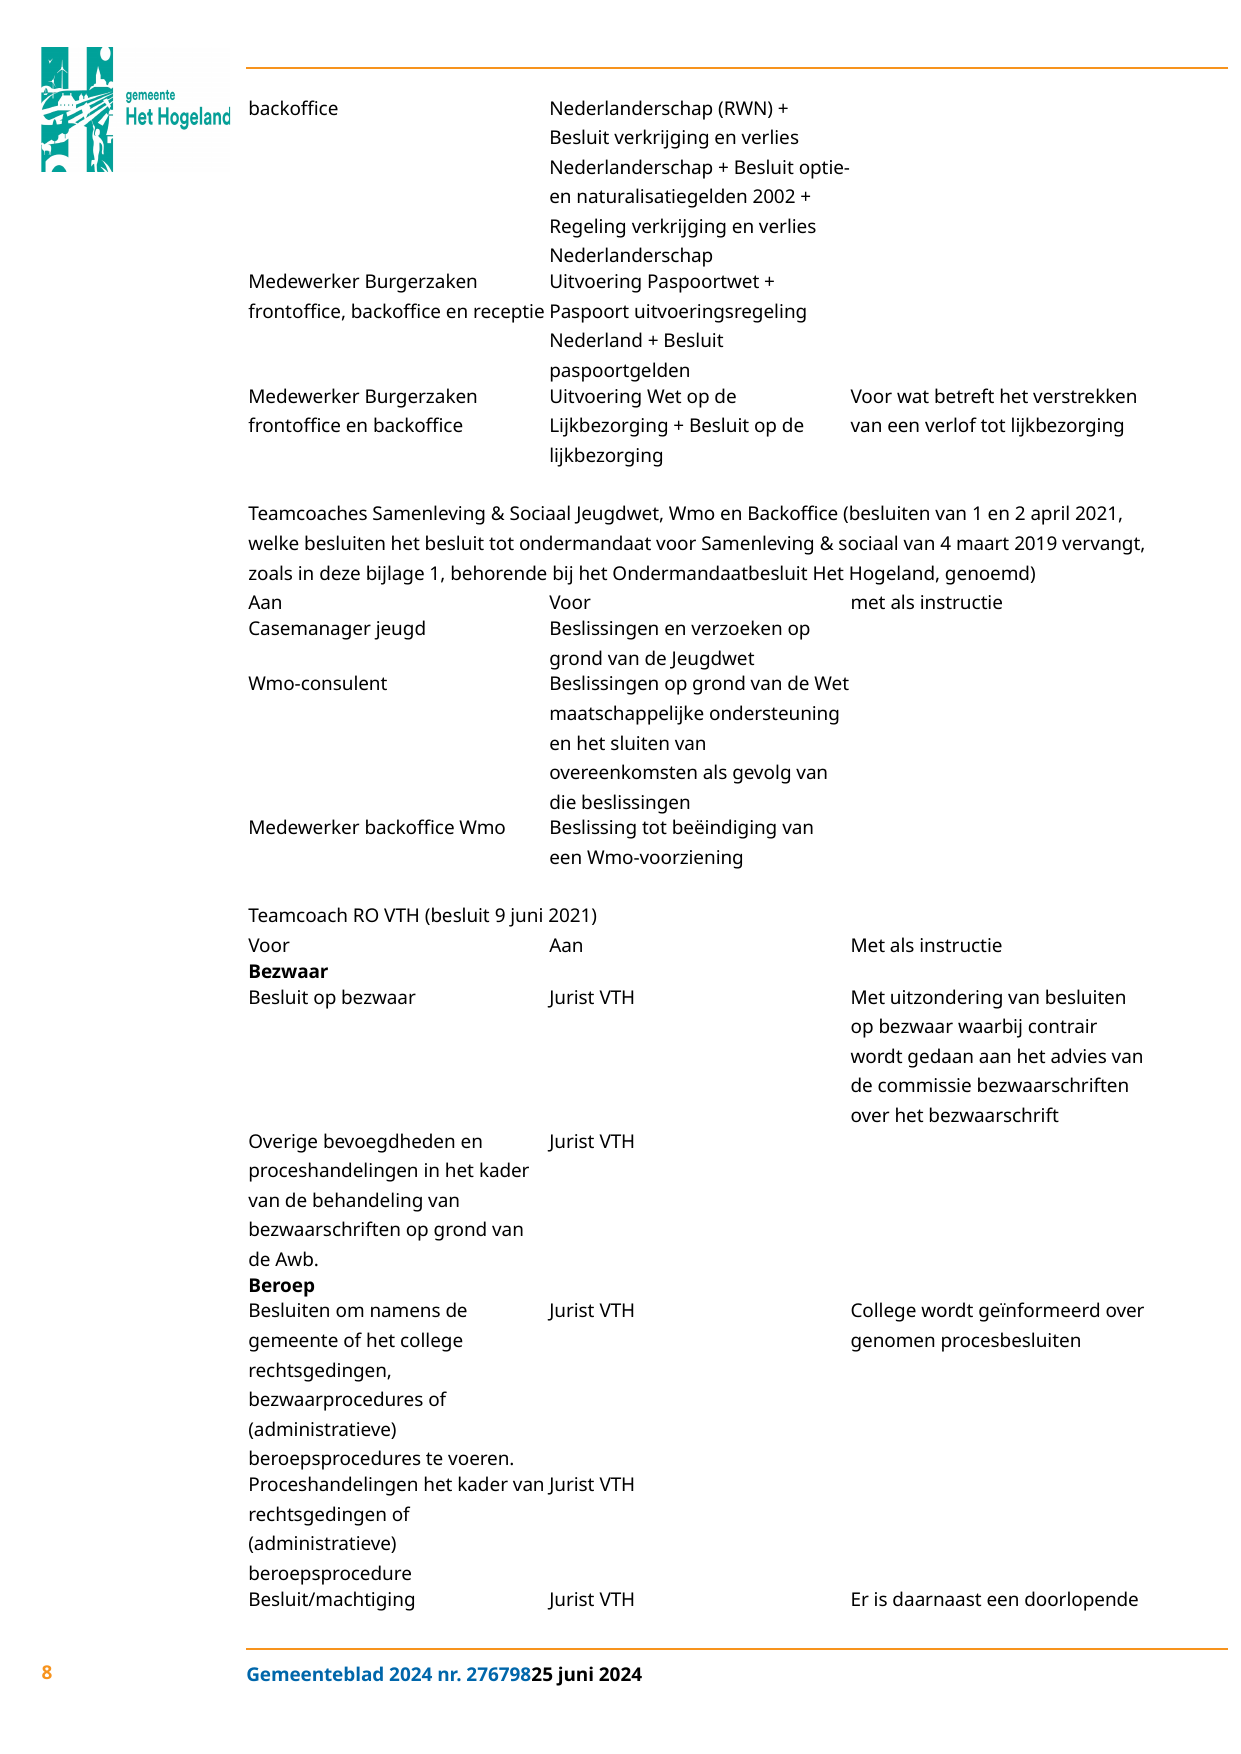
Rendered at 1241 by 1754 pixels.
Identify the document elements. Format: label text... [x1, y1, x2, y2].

table_cell Uitvoering Wet op de Lijkbezorging + Besluit op de lijkbezorging [549, 383, 850, 468]
table_cell [549, 1272, 850, 1298]
table_cell [850, 1128, 1152, 1272]
table_cell Medewerker backoffice Wmo [248, 815, 549, 870]
table_cell Wmo-consulent [248, 671, 549, 814]
table_cell Medewerker Burgerzaken frontoffice en backoffice [248, 383, 549, 468]
table_cell [850, 815, 1152, 870]
table_cell [850, 615, 1152, 671]
text Teamcoach RO VTH (besluit 9 juni 2021) [248, 903, 1152, 928]
table_cell Voor wat betreft het verstrekken van een verlof tot lijkbezorging [850, 383, 1152, 468]
table_cell Beslissing tot beëindiging van een Wmo-voorziening [549, 815, 850, 870]
table_cell [850, 671, 1152, 814]
table_cell Jurist VTH [549, 1471, 850, 1586]
table_header Met als instructie [850, 933, 1152, 958]
table_header Voor [248, 933, 549, 958]
table_cell Proceshandelingen het kader van rechtsgedingen of (administratieve) beroepsprocedure [248, 1471, 549, 1586]
table_cell Medewerker Burgerzaken frontoffice, backoffice en receptie [248, 269, 549, 383]
table_cell Er is daarnaast een doorlopende [850, 1586, 1152, 1612]
table_cell [850, 1272, 1152, 1298]
table_header Aan [549, 933, 850, 958]
table_cell [850, 95, 1152, 268]
table_cell Bezwaar [248, 958, 549, 984]
table_cell Jurist VTH [549, 1298, 850, 1471]
table_cell College wordt geïnformeerd over genomen procesbesluiten [850, 1298, 1152, 1471]
table_cell Besluiten om namens de gemeente of het college rechtsgedingen, bezwaarprocedures of (administratieve) beroepsprocedures te voeren. [248, 1298, 549, 1471]
table_cell Uitvoering Paspoortwet + Paspoort uitvoeringsregeling Nederland + Besluit paspoortgelden [549, 269, 850, 383]
table_cell Besluit op bezwaar [248, 984, 549, 1128]
table_cell Overige bevoegdheden en proceshandelingen in het kader van de behandeling van bezwaarschriften op grond van de Awb. [248, 1128, 549, 1272]
picture [41, 47, 231, 172]
table_cell [850, 958, 1152, 984]
table_cell Jurist VTH [549, 984, 850, 1128]
table_header Aan [248, 590, 549, 615]
table_cell [850, 269, 1152, 383]
table_cell Beslissingen en verzoeken op grond van de Jeugdwet [549, 615, 850, 671]
table_cell Jurist VTH [549, 1586, 850, 1612]
table_cell Jurist VTH [549, 1128, 850, 1272]
table_header met als instructie [850, 590, 1152, 615]
table_cell [850, 1471, 1152, 1586]
table_cell backoffice [248, 95, 549, 268]
table_cell Met uitzondering van besluiten op bezwaar waarbij contrair wordt gedaan aan het advies van de commissie bezwaarschriften over het bezwaarschrift [850, 984, 1152, 1128]
table_cell Beslissingen op grond van de Wet maatschappelijke ondersteuning en het sluiten van overeenkomsten als gevolg van die beslissingen [549, 671, 850, 814]
table_cell Nederlanderschap (RWN) + Besluit verkrijging en verlies Nederlanderschap + Besluit optie- en naturalisatiegelden 2002 + Regeling verkrijging en verlies Nederlanderschap [549, 95, 850, 268]
text Teamcoaches Samenleving & Sociaal Jeugdwet, Wmo en Backoffice (besluiten van 1 en 2 april 2021, welke besluiten het besluit tot ondermandaat voor Samenleving & sociaal van 4 maart 2019 vervangt, zoals in deze bijlage 1, behorende bij het Ondermandaatbesluit Het Hogeland, genoemd) [248, 501, 1152, 586]
table_header Voor [549, 590, 850, 615]
table_cell Casemanager jeugd [248, 615, 549, 671]
table_cell Besluit/machtiging [248, 1586, 549, 1612]
table_cell [549, 958, 850, 984]
table_cell Beroep [248, 1272, 549, 1298]
